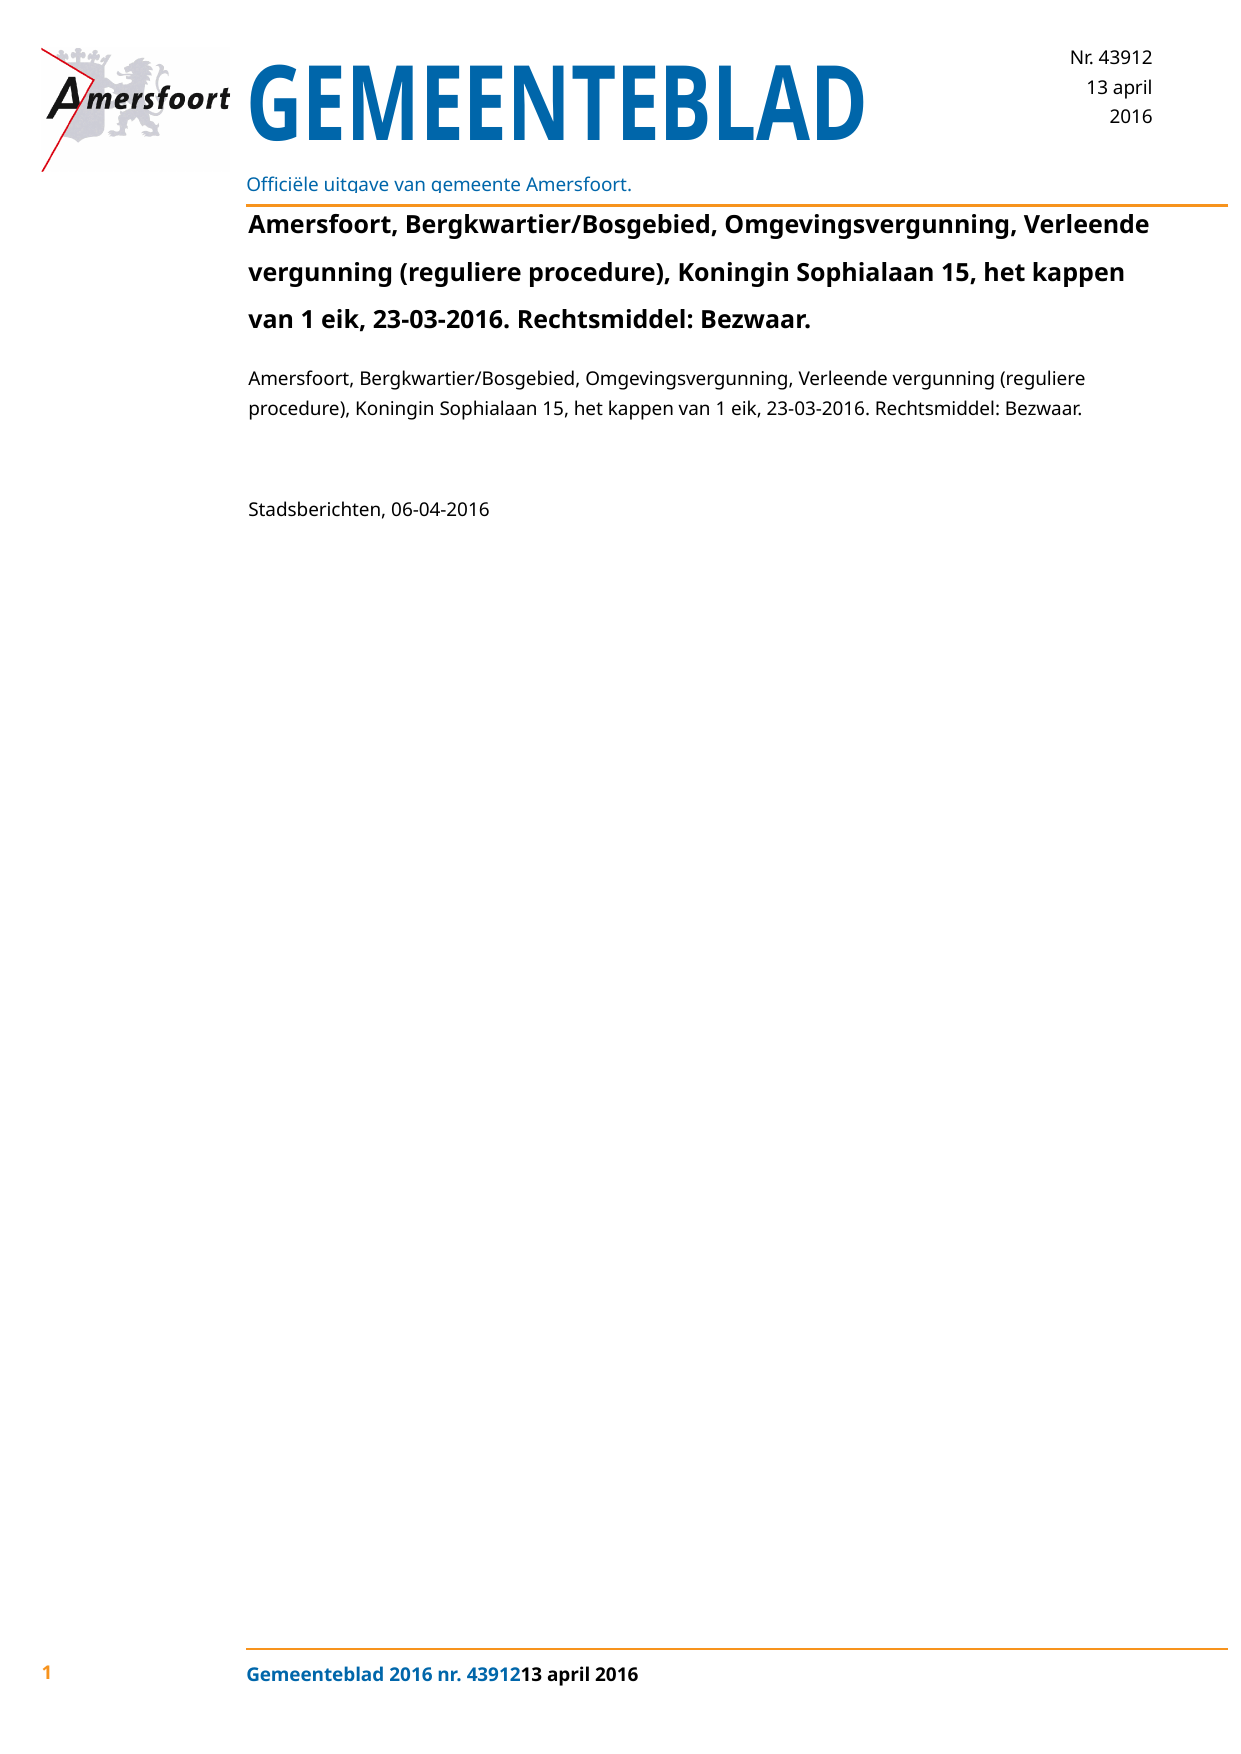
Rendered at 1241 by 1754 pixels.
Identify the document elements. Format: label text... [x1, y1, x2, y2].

text Amersfoort, Bergkwartier/Bosgebied, Omgevingsvergunning, Verleende vergunning (reguliere procedure), Koningin Sophialaan 15, het kappen van 1 eik, 23-03-2016. Rechtsmiddel: Bezwaar. [248, 366, 1152, 421]
text Stadsberichten, 06-04-2016 [248, 496, 1152, 522]
picture [41, 47, 231, 172]
text Amersfoort, Bergkwartier/Bosgebied, Omgevingsvergunning, Verleende vergunning (reguliere procedure), Koningin Sophialaan 15, het kappen van 1 eik, 23-03-2016. Rechtsmiddel: Bezwaar. [248, 207, 1152, 336]
